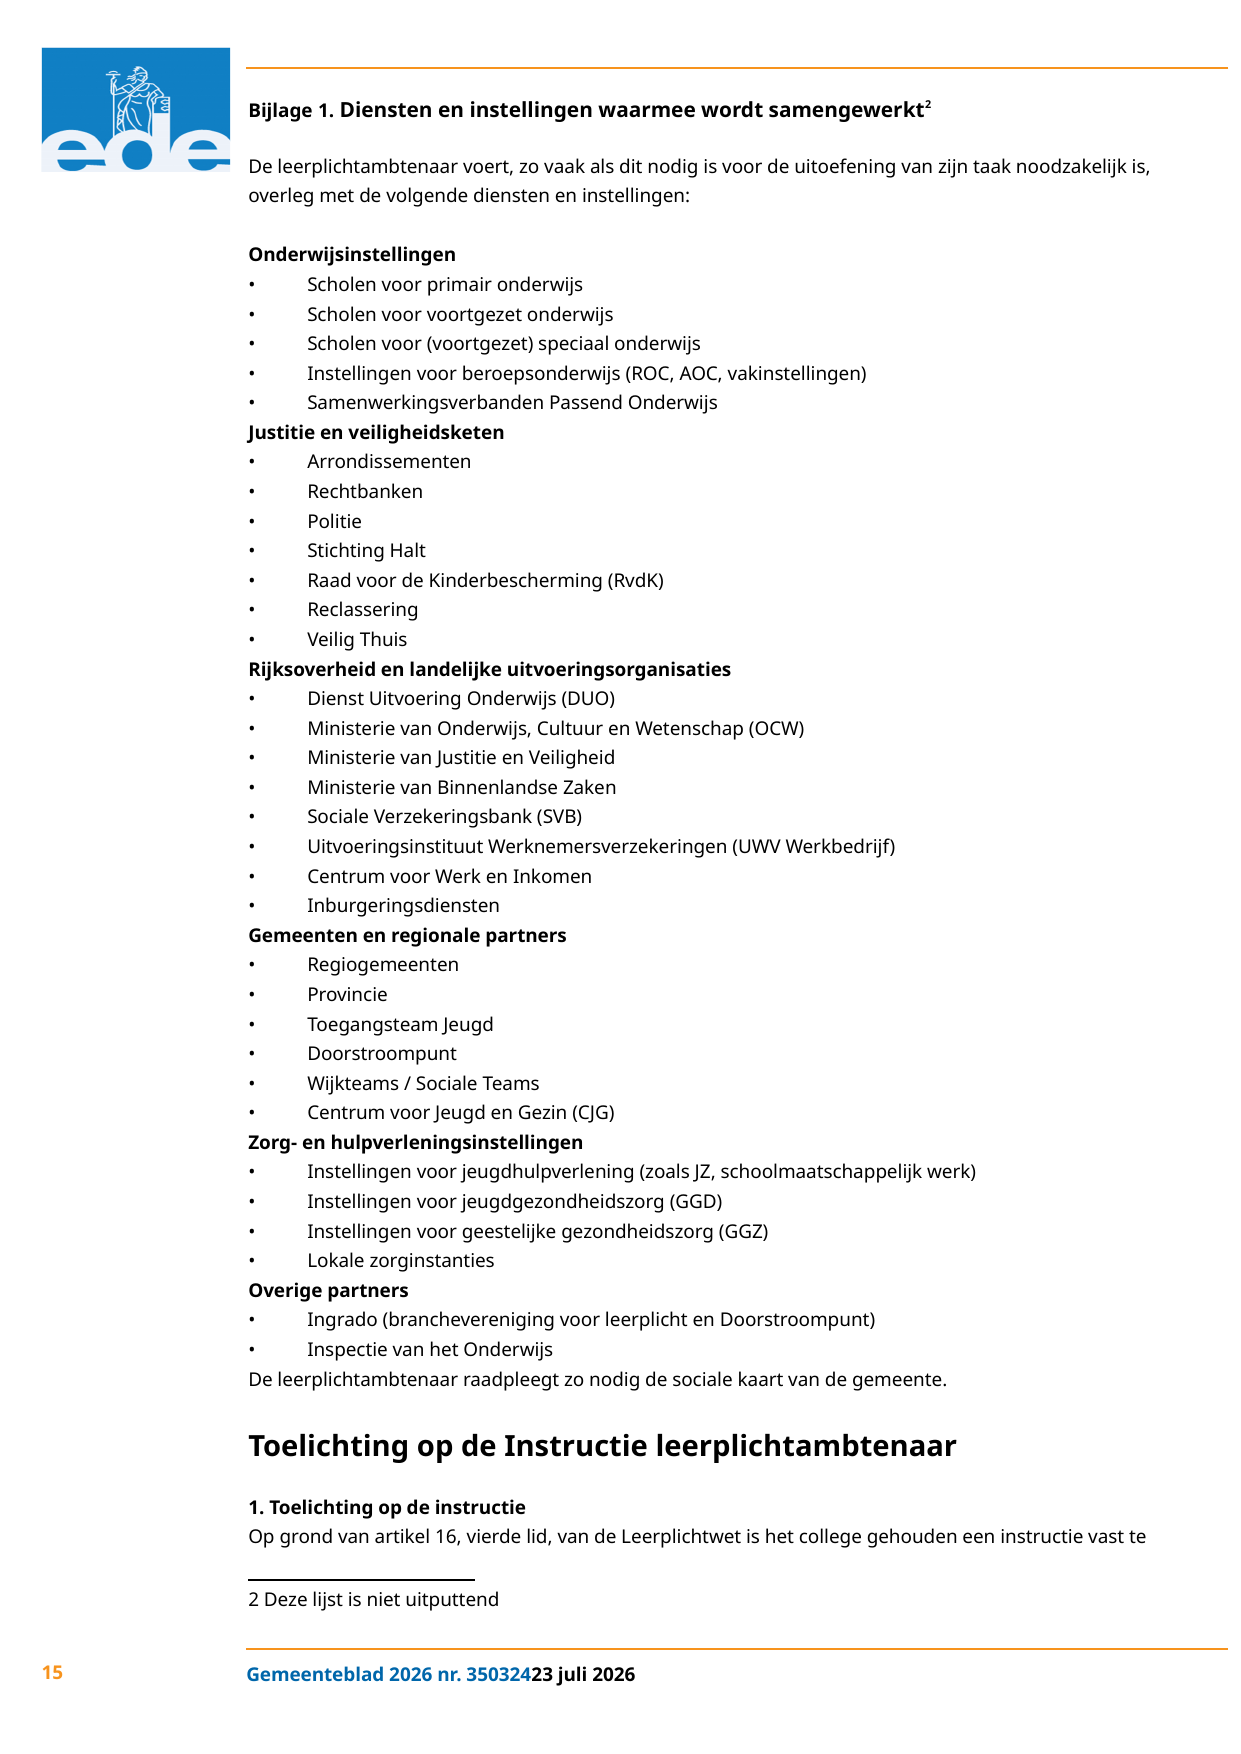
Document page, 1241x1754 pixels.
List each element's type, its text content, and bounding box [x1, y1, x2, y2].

list Inspectie van het Onderwijs [248, 1336, 1152, 1362]
list Scholen voor primair onderwijs [248, 271, 1152, 297]
list Instellingen voor jeugdgezondheidszorg (GGD) [248, 1188, 1152, 1214]
list Centrum voor Werk en Inkomen [248, 863, 1152, 889]
list Rechtbanken [248, 478, 1152, 504]
text Toelichting op de Instructie leerplichtambtenaar [248, 1425, 1152, 1465]
picture [41, 47, 231, 172]
list Reclassering [248, 597, 1152, 622]
text Overige partners [248, 1277, 1152, 1303]
list Centrum voor Jeugd en Gezin (CJG) [248, 1099, 1152, 1125]
list Arrondissementen [248, 449, 1152, 474]
list Instellingen voor jeugdhulpverlening (zoals JZ, schoolmaatschappelijk werk) [248, 1159, 1152, 1184]
text Rijksoverheid en landelijke uitvoeringsorganisaties [248, 656, 1152, 682]
text Justitie en veiligheidsketen [248, 419, 1152, 445]
list Lokale zorginstanties [248, 1247, 1152, 1273]
list Scholen voor (voortgezet) speciaal onderwijs [248, 330, 1152, 356]
text Bijlage 1. Diensten en instellingen waarmee wordt samengewerkt [248, 95, 1152, 123]
list Ministerie van Binnenlandse Zaken [248, 774, 1152, 800]
list Scholen voor voortgezet onderwijs [248, 301, 1152, 327]
list Raad voor de Kinderbescherming (RvdK) [248, 567, 1152, 593]
text De leerplichtambtenaar raadpleegt zo nodig de sociale kaart van de gemeente. [248, 1366, 1152, 1392]
text De leerplichtambtenaar voert, zo vaak als dit nodig is voor de uitoefening van zijn taak noodzakelijk is, overleg met de volgende diensten en instellingen: [248, 153, 1152, 208]
list Ministerie van Justitie en Veiligheid [248, 744, 1152, 770]
list Sociale Verzekeringsbank (SVB) [248, 804, 1152, 829]
list Politie [248, 508, 1152, 534]
list Instellingen voor beroepsonderwijs (ROC, AOC, vakinstellingen) [248, 360, 1152, 386]
text Onderwijsinstellingen [248, 242, 1152, 267]
list Instellingen voor geestelijke gezondheidszorg (GGZ) [248, 1218, 1152, 1244]
list Dienst Uitvoering Onderwijs (DUO) [248, 685, 1152, 711]
list Wijkteams / Sociale Teams [248, 1070, 1152, 1096]
list Doorstroompunt [248, 1040, 1152, 1066]
text Gemeenten en regionale partners [248, 922, 1152, 948]
list Regiogemeenten [248, 952, 1152, 977]
list Veilig Thuis [248, 626, 1152, 652]
text Op grond van artikel 16, vierde lid, van de Leerplichtwet is het college gehouden een instructie vast te [248, 1523, 1152, 1549]
list Ingrado (branchevereniging voor leerplicht en Doorstroompunt) [248, 1307, 1152, 1332]
list Samenwerkingsverbanden Passend Onderwijs [248, 389, 1152, 415]
text Zorg- en hulpverleningsinstellingen [248, 1129, 1152, 1155]
text 1. Toelichting op de instructie [248, 1494, 1152, 1519]
list Stichting Halt [248, 537, 1152, 563]
list Uitvoeringsinstituut Werknemersverzekeringen (UWV Werkbedrijf) [248, 833, 1152, 859]
list Provincie [248, 981, 1152, 1007]
list Inburgeringsdiensten [248, 892, 1152, 918]
list Toegangsteam Jeugd [248, 1011, 1152, 1037]
text Deze lijst is niet uitputtend [248, 1586, 1152, 1612]
list Ministerie van Onderwijs, Cultuur en Wetenschap (OCW) [248, 715, 1152, 741]
